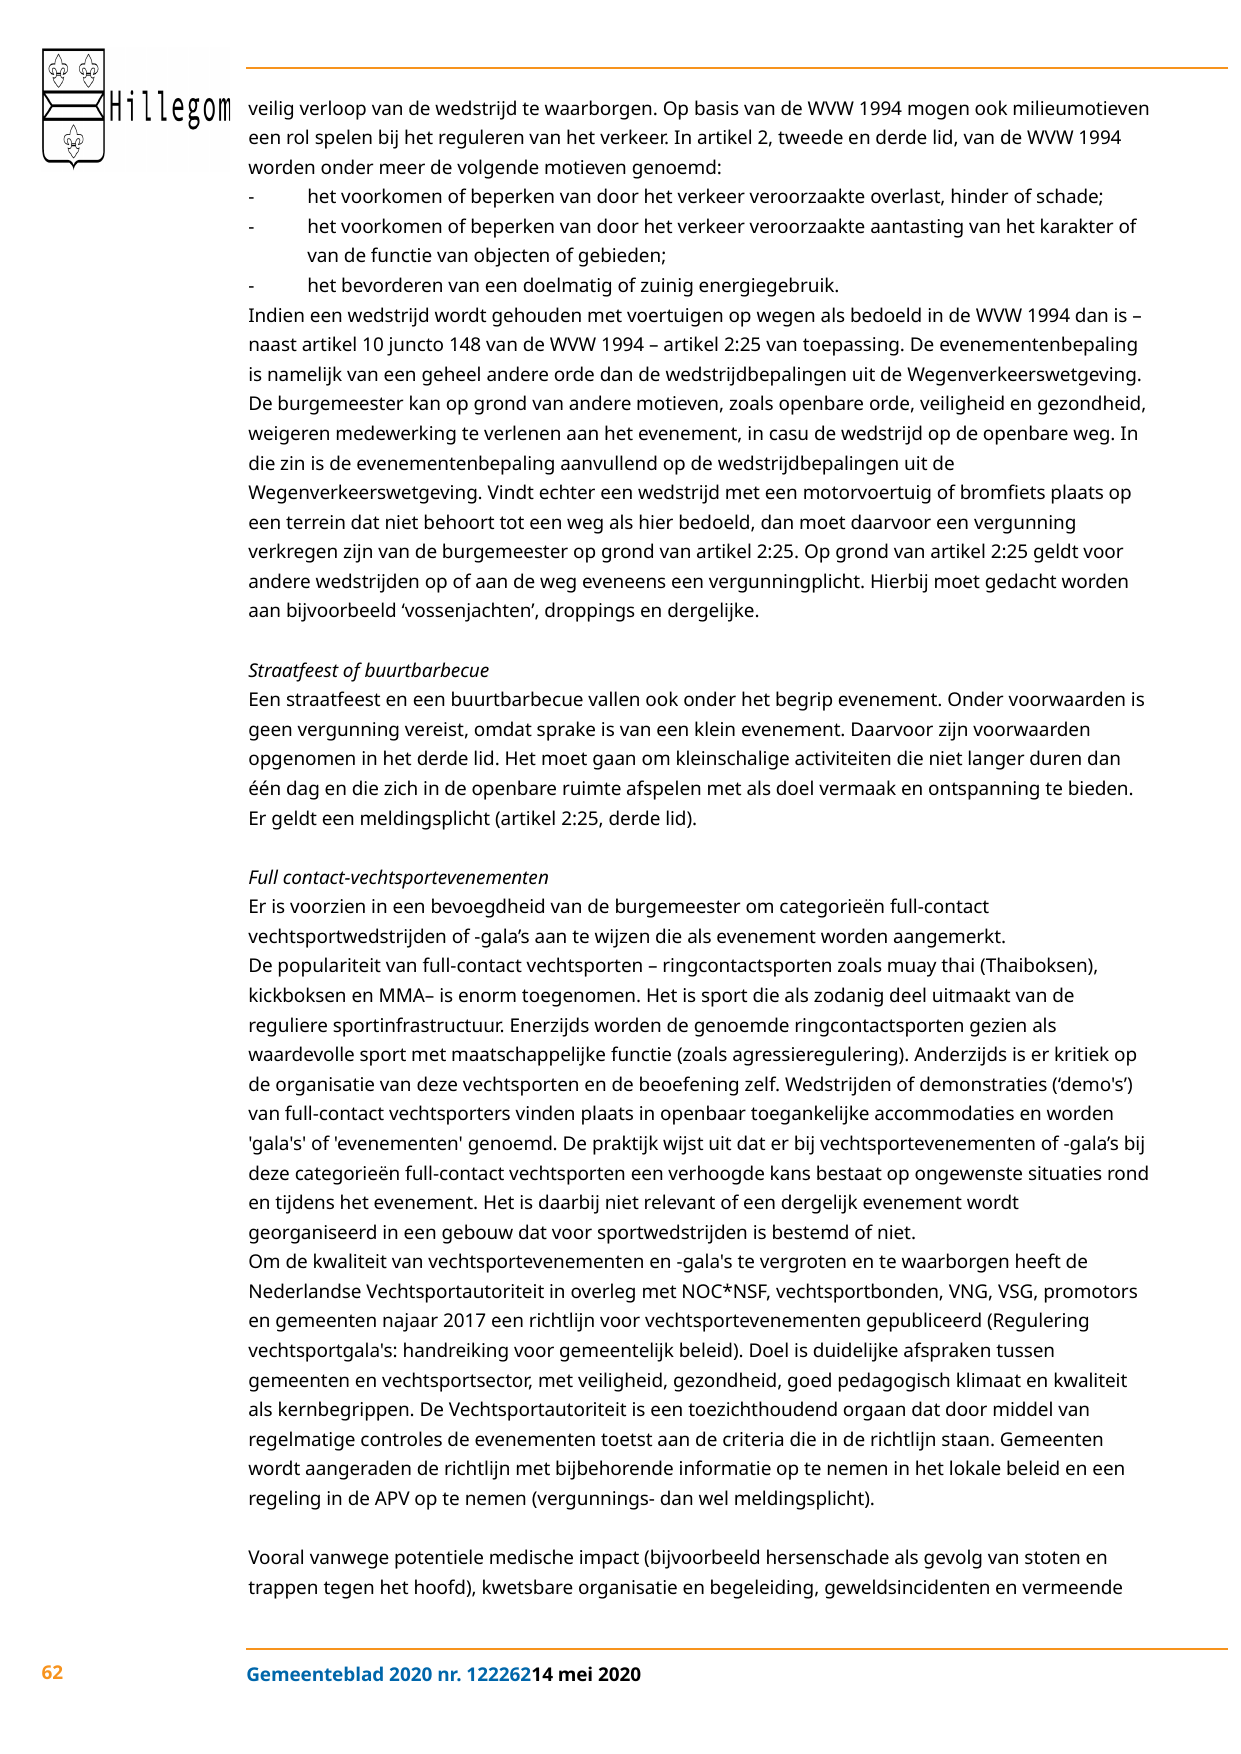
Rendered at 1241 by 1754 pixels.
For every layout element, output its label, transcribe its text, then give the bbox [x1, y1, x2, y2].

picture [41, 47, 231, 172]
text De populariteit van full-contact vechtsporten – ringcontactsporten zoals muay thai (Thaiboksen), kickboksen en MMA– is enorm toegenomen. Het is sport die als zodanig deel uitmaakt van de reguliere sportinfrastructuur. Enerzijds worden de genoemde ringcontactsporten gezien als waardevolle sport met maatschappelijke functie (zoals agressieregulering). Anderzijds is er kritiek op de organisatie van deze vechtsporten en de beoefening zelf. Wedstrijden of demonstraties (‘demo's’) van full-contact vechtsporters vinden plaats in openbaar toegankelijke accommodaties en worden 'gala's' of 'evenementen' genoemd. De praktijk wijst uit dat er bij vechtsportevenementen of -gala’s bij deze categorieën full-contact vechtsporten een verhoogde kans bestaat op ongewenste situaties rond en tijdens het evenement. Het is daarbij niet relevant of een dergelijk evenement wordt georganiseerd in een gebouw dat voor sportwedstrijden is bestemd of niet. [248, 953, 1152, 1245]
list het voorkomen of beperken van door het verkeer veroorzaakte aantasting van het karakter of van de functie van objecten of gebieden; [248, 213, 1152, 268]
text Straatfeest of buurtbarbecue [248, 657, 1152, 683]
list het voorkomen of beperken van door het verkeer veroorzaakte overlast, hinder of schade; [248, 183, 1152, 209]
text Er is voorzien in een bevoegdheid van de burgemeester om categorieën full-contact vechtsportwedstrijden of -gala’s aan te wijzen die als evenement worden aangemerkt. [248, 893, 1152, 949]
text Full contact-vechtsportevenementen [248, 864, 1152, 890]
text Indien een wedstrijd wordt gehouden met voertuigen op wegen als bedoeld in de WVW 1994 dan is – naast artikel 10 juncto 148 van de WVW 1994 – artikel 2:25 van toepassing. De evenementenbepaling is namelijk van een geheel andere orde dan de wedstrijdbepalingen uit de Wegenverkeerswetgeving. De burgemeester kan op grond van andere motieven, zoals openbare orde, veiligheid en gezondheid, weigeren medewerking te verlenen aan het evenement, in casu de wedstrijd op de openbare weg. In die zin is de evenementenbepaling aanvullend op de wedstrijdbepalingen uit de Wegenverkeerswetgeving. Vindt echter een wedstrijd met een motorvoertuig of bromfiets plaats op een terrein dat niet behoort tot een weg als hier bedoeld, dan moet daarvoor een vergunning verkregen zijn van de burgemeester op grond van artikel 2:25. Op grond van artikel 2:25 geldt voor andere wedstrijden op of aan de weg eveneens een vergunningplicht. Hierbij moet gedacht worden aan bijvoorbeeld ‘vossenjachten’, droppings en dergelijke. [248, 302, 1152, 623]
text Vooral vanwege potentiele medische impact (bijvoorbeeld hersenschade als gevolg van stoten en trappen tegen het hoofd), kwetsbare organisatie en begeleiding, geweldsincidenten en vermeende [248, 1544, 1152, 1600]
text veilig verloop van de wedstrijd te waarborgen. Op basis van de WVW 1994 mogen ook milieumotieven een rol spelen bij het reguleren van het verkeer. In artikel 2, tweede en derde lid, van de WVW 1994 worden onder meer de volgende motieven genoemd: [248, 95, 1152, 180]
text Om de kwaliteit van vechtsportevenementen en -gala's te vergroten en te waarborgen heeft de Nederlandse Vechtsportautoriteit in overleg met NOC*NSF, vechtsportbonden, VNG, VSG, promotors en gemeenten najaar 2017 een richtlijn voor vechtsportevenementen gepubliceerd (Regulering vechtsportgala's: handreiking voor gemeentelijk beleid). Doel is duidelijke afspraken tussen gemeenten en vechtsportsector, met veiligheid, gezondheid, goed pedagogisch klimaat en kwaliteit als kernbegrippen. De Vechtsportautoriteit is een toezichthoudend orgaan dat door middel van regelmatige controles de evenementen toetst aan de criteria die in de richtlijn staan. Gemeenten wordt aangeraden de richtlijn met bijbehorende informatie op te nemen in het lokale beleid en een regeling in de APV op te nemen (vergunnings- dan wel meldingsplicht). [248, 1248, 1152, 1511]
list het bevorderen van een doelmatig of zuinig energiegebruik. [248, 272, 1152, 298]
text Een straatfeest en een buurtbarbecue vallen ook onder het begrip evenement. Onder voorwaarden is geen vergunning vereist, omdat sprake is van een klein evenement. Daarvoor zijn voorwaarden opgenomen in het derde lid. Het moet gaan om kleinschalige activiteiten die niet langer duren dan één dag en die zich in de openbare ruimte afspelen met als doel vermaak en ontspanning te bieden. Er geldt een meldingsplicht (artikel 2:25, derde lid). [248, 686, 1152, 831]
